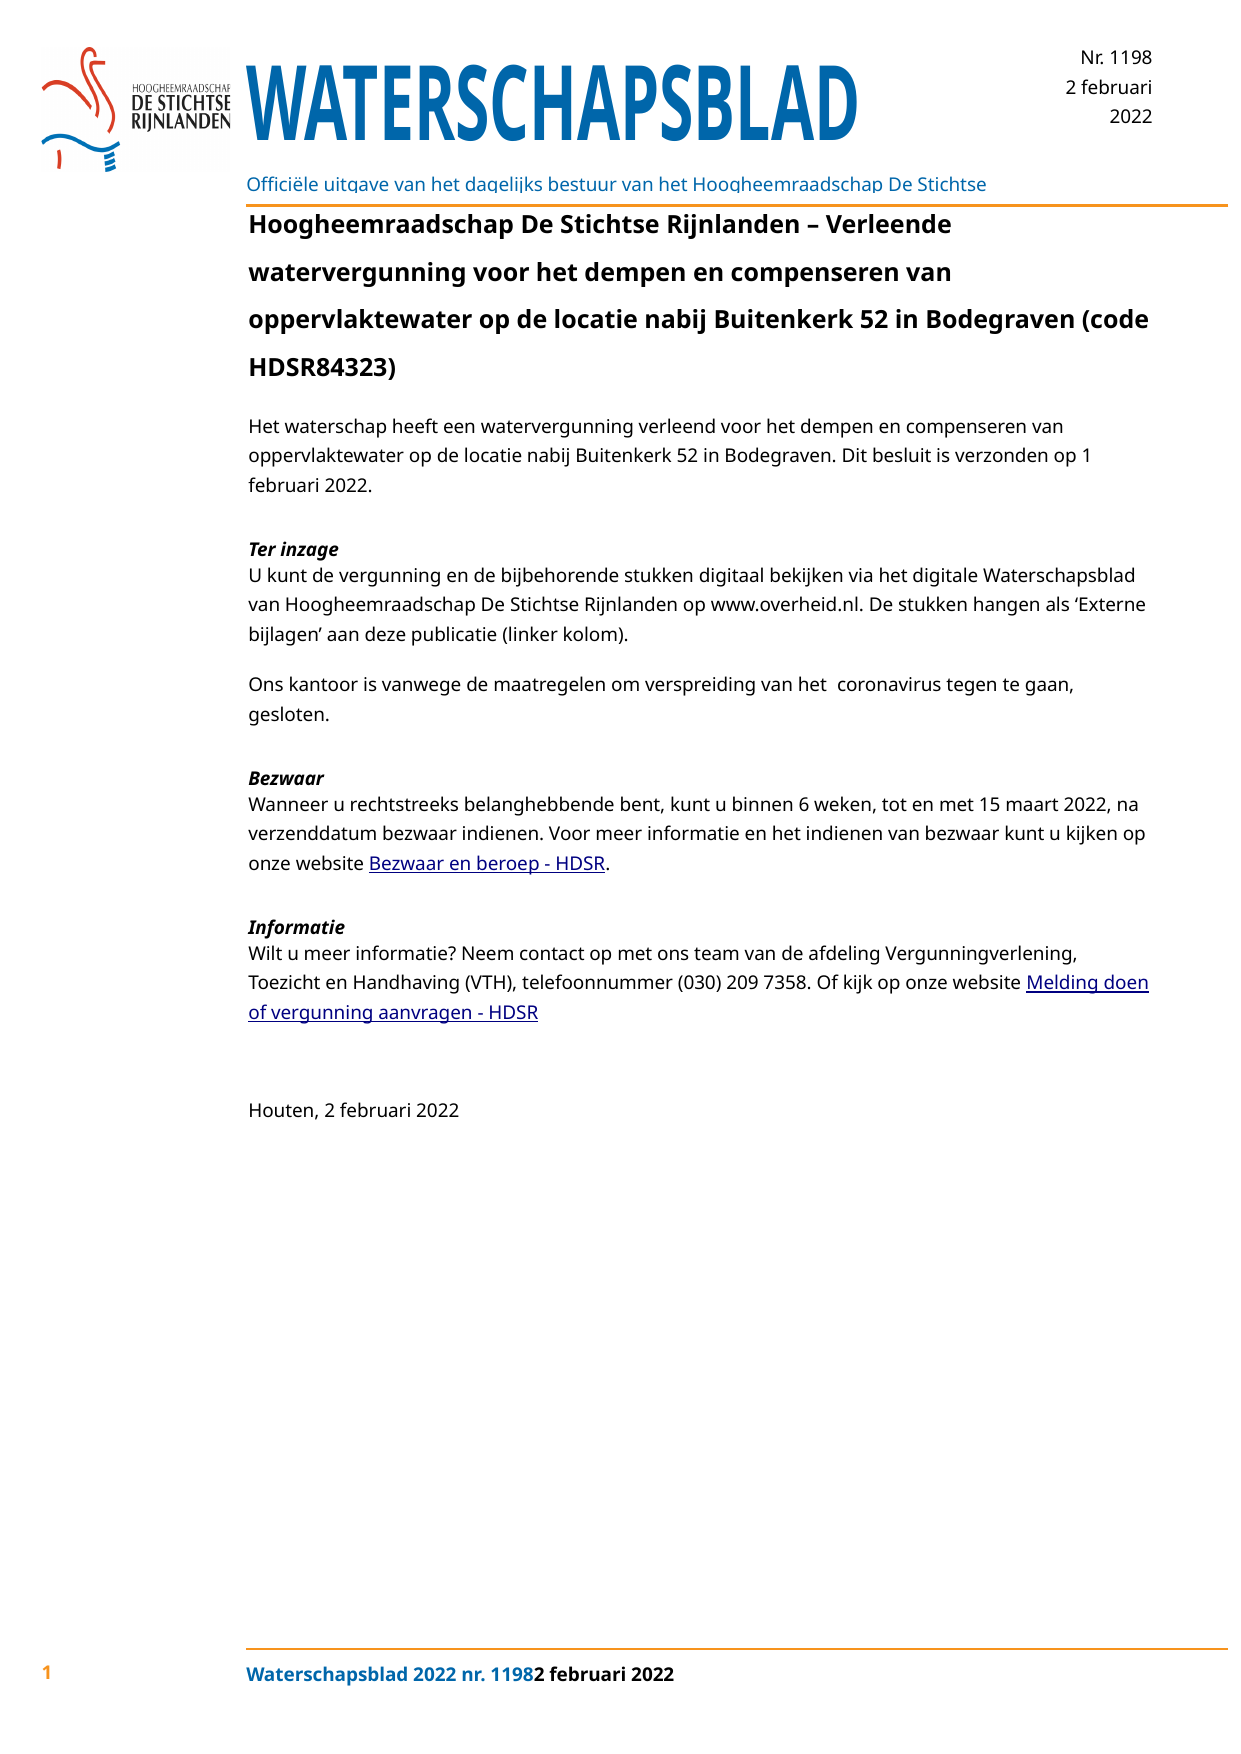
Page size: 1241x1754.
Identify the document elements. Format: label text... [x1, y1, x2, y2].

text Het waterschap heeft een watervergunning verleend voor het dempen en compenseren van oppervlaktewater op de locatie nabij Buitenkerk 52 in Bodegraven. Dit besluit is verzonden op 1 februari 2022. [248, 413, 1152, 498]
text U kunt de vergunning en de bijbehorende stukken digitaal bekijken via het digitale Waterschapsblad van Hoogheemraadschap De Stichtse Rijnlanden op www.overheid.nl. De stukken hangen als ‘Externe bijlagen’ aan deze publicatie (linker kolom). [248, 562, 1152, 647]
picture [41, 47, 231, 172]
text Hoogheemraadschap De Stichtse Rijnlanden – Verleende watervergunning voor het dempen en compenseren van oppervlaktewater op de locatie nabij Buitenkerk 52 in Bodegraven (code HDSR84323) [248, 207, 1152, 384]
text Wilt u meer informatie? Neem contact op met ons team van de afdeling Vergunningverlening, Toezicht en Handhaving (VTH), telefoonnummer (030) 209 7358. Of kijk op onze website Melding doen of vergunning aanvragen - HDSR [248, 940, 1152, 1024]
text Wanneer u rechtstreeks belanghebbende bent, kunt u binnen 6 weken, tot en met 15 maart 2022, na verzenddatum bezwaar indienen. Voor meer informatie en het indienen van bezwaar kunt u kijken op onze website Bezwaar en beroep - HDSR. [248, 791, 1152, 876]
text Bezwaar [248, 765, 1152, 791]
text Informatie [248, 914, 1152, 940]
text Ter inzage [248, 536, 1152, 562]
text Ons kantoor is vanwege de maatregelen om verspreiding van het coronavirus tegen te gaan, gesloten. [248, 672, 1152, 727]
text Houten, 2 februari 2022 [248, 1097, 1152, 1123]
